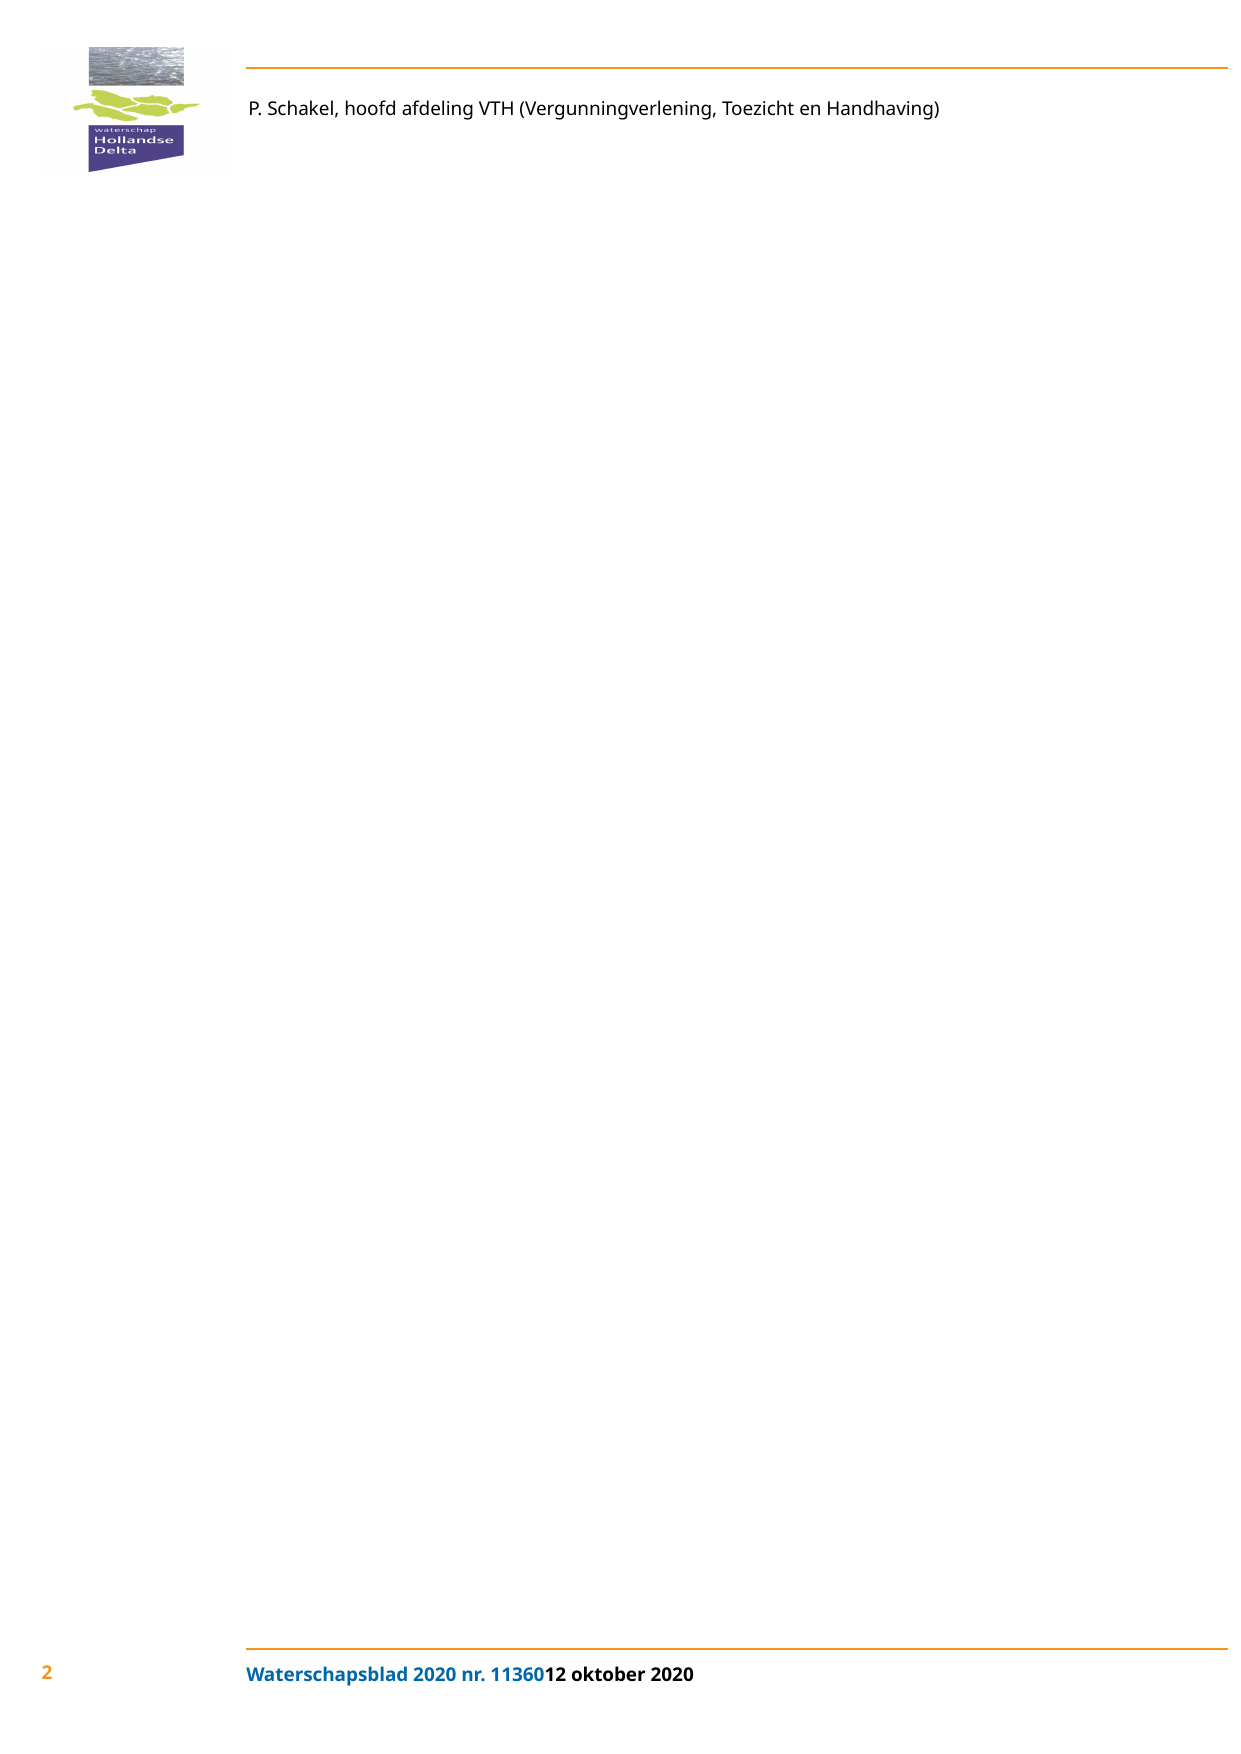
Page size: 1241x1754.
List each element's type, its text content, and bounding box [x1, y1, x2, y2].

picture [41, 47, 231, 172]
text P. Schakel, hoofd afdeling VTH (Vergunningverlening, Toezicht en Handhaving) [248, 95, 1152, 121]
